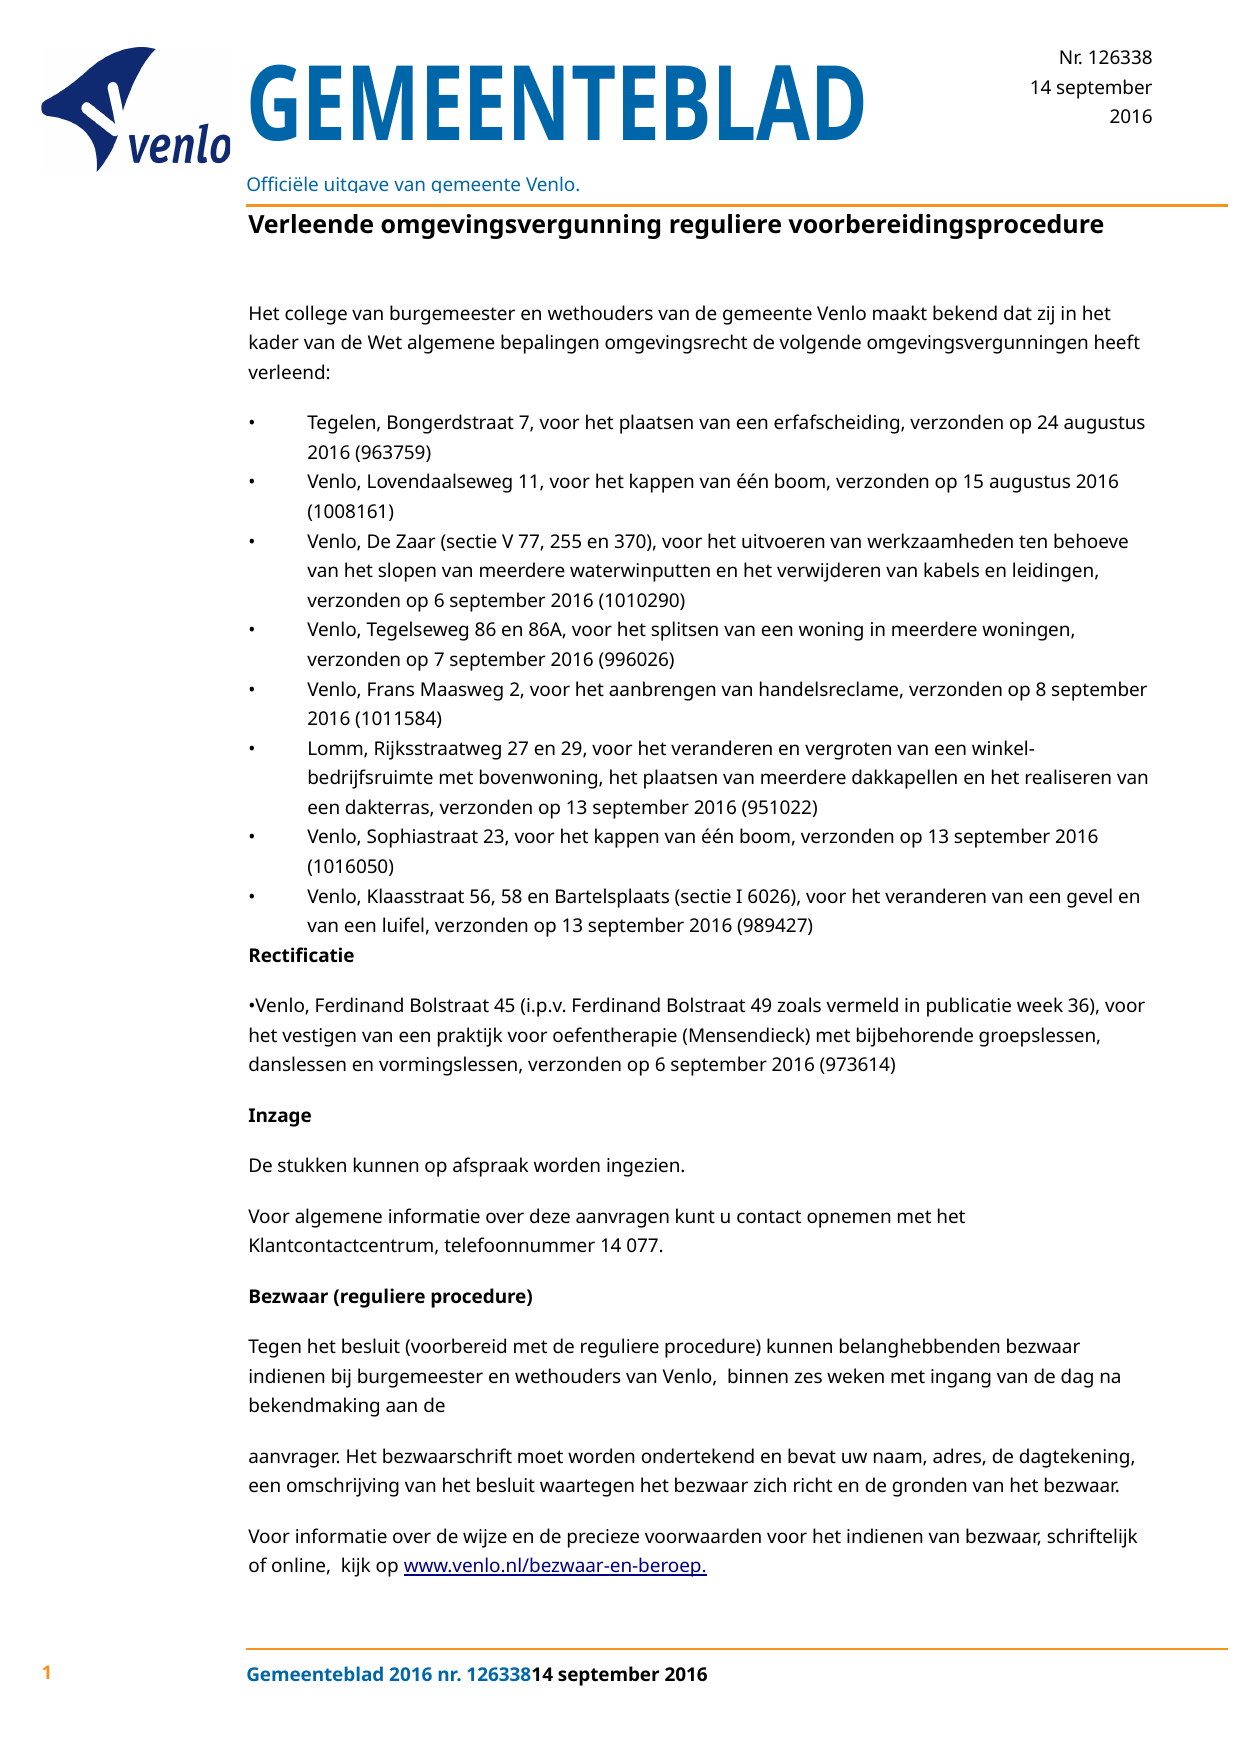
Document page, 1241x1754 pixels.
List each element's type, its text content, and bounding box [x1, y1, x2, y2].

text •Venlo, Ferdinand Bolstraat 45 (i.p.v. Ferdinand Bolstraat 49 zoals vermeld in publicatie week 36), voor het vestigen van een praktijk voor oefentherapie (Mensendieck) met bijbehorende groepslessen, danslessen en vormingslessen, verzonden op 6 september 2016 (973614) [248, 992, 1152, 1077]
text Rectificatie [248, 942, 1152, 968]
list Tegelen, Bongerdstraat 7, voor het plaatsen van een erfafscheiding, verzonden op 24 augustus 2016 (963759) [248, 409, 1152, 465]
text Tegen het besluit (voorbereid met de reguliere procedure) kunnen belanghebbenden bezwaar indienen bij burgemeester en wethouders van Venlo, binnen zes weken met ingang van de dag na bekendmaking aan de [248, 1333, 1152, 1418]
list Venlo, Tegelseweg 86 en 86A, voor het splitsen van een woning in meerdere woningen, verzonden op 7 september 2016 (996026) [248, 617, 1152, 672]
text aanvrager. Het bezwaarschrift moet worden ondertekend en bevat uw naam, adres, de dagtekening, een omschrijving van het besluit waartegen het bezwaar zich richt en de gronden van het bezwaar. [248, 1443, 1152, 1498]
text Voor algemene informatie over deze aanvragen kunt u contact opnemen met het Klantcontactcentrum, telefoonnummer 14 077. [248, 1203, 1152, 1258]
list Lomm, Rijksstraatweg 27 en 29, voor het veranderen en vergroten van een winkel- bedrijfsruimte met bovenwoning, het plaatsen van meerdere dakkapellen en het realiseren van een dakterras, verzonden op 13 september 2016 (951022) [248, 735, 1152, 820]
picture [41, 47, 231, 172]
text Het college van burgemeester en wethouders van de gemeente Venlo maakt bekend dat zij in het kader van de Wet algemene bepalingen omgevingsrecht de volgende omgevingsvergunningen heeft verleend: [248, 300, 1152, 385]
list Venlo, Frans Maasweg 2, voor het aanbrengen van handelsreclame, verzonden op 8 september 2016 (1011584) [248, 676, 1152, 731]
list Venlo, Sophiastraat 23, voor het kappen van één boom, verzonden op 13 september 2016 (1016050) [248, 824, 1152, 879]
list Venlo, Lovendaalseweg 11, voor het kappen van één boom, verzonden op 15 augustus 2016 (1008161) [248, 469, 1152, 524]
text Voor informatie over de wijze en de precieze voorwaarden voor het indienen van bezwaar, schriftelijk of online, kijk op www.venlo.nl/bezwaar-en-beroep. [248, 1523, 1152, 1578]
text Inzage [248, 1102, 1152, 1128]
list Venlo, Klaasstraat 56, 58 en Bartelsplaats (sectie I 6026), voor het veranderen van een gevel en van een luifel, verzonden op 13 september 2016 (989427) [248, 883, 1152, 938]
text De stukken kunnen op afspraak worden ingezien. [248, 1152, 1152, 1178]
text Verleende omgevingsvergunning reguliere voorbereidingsprocedure [248, 207, 1152, 241]
list Venlo, De Zaar (sectie V 77, 255 en 370), voor het uitvoeren van werkzaamheden ten behoeve van het slopen van meerdere waterwinputten en het verwijderen van kabels en leidingen, verzonden op 6 september 2016 (1010290) [248, 528, 1152, 613]
text Bezwaar (reguliere procedure) [248, 1283, 1152, 1308]
